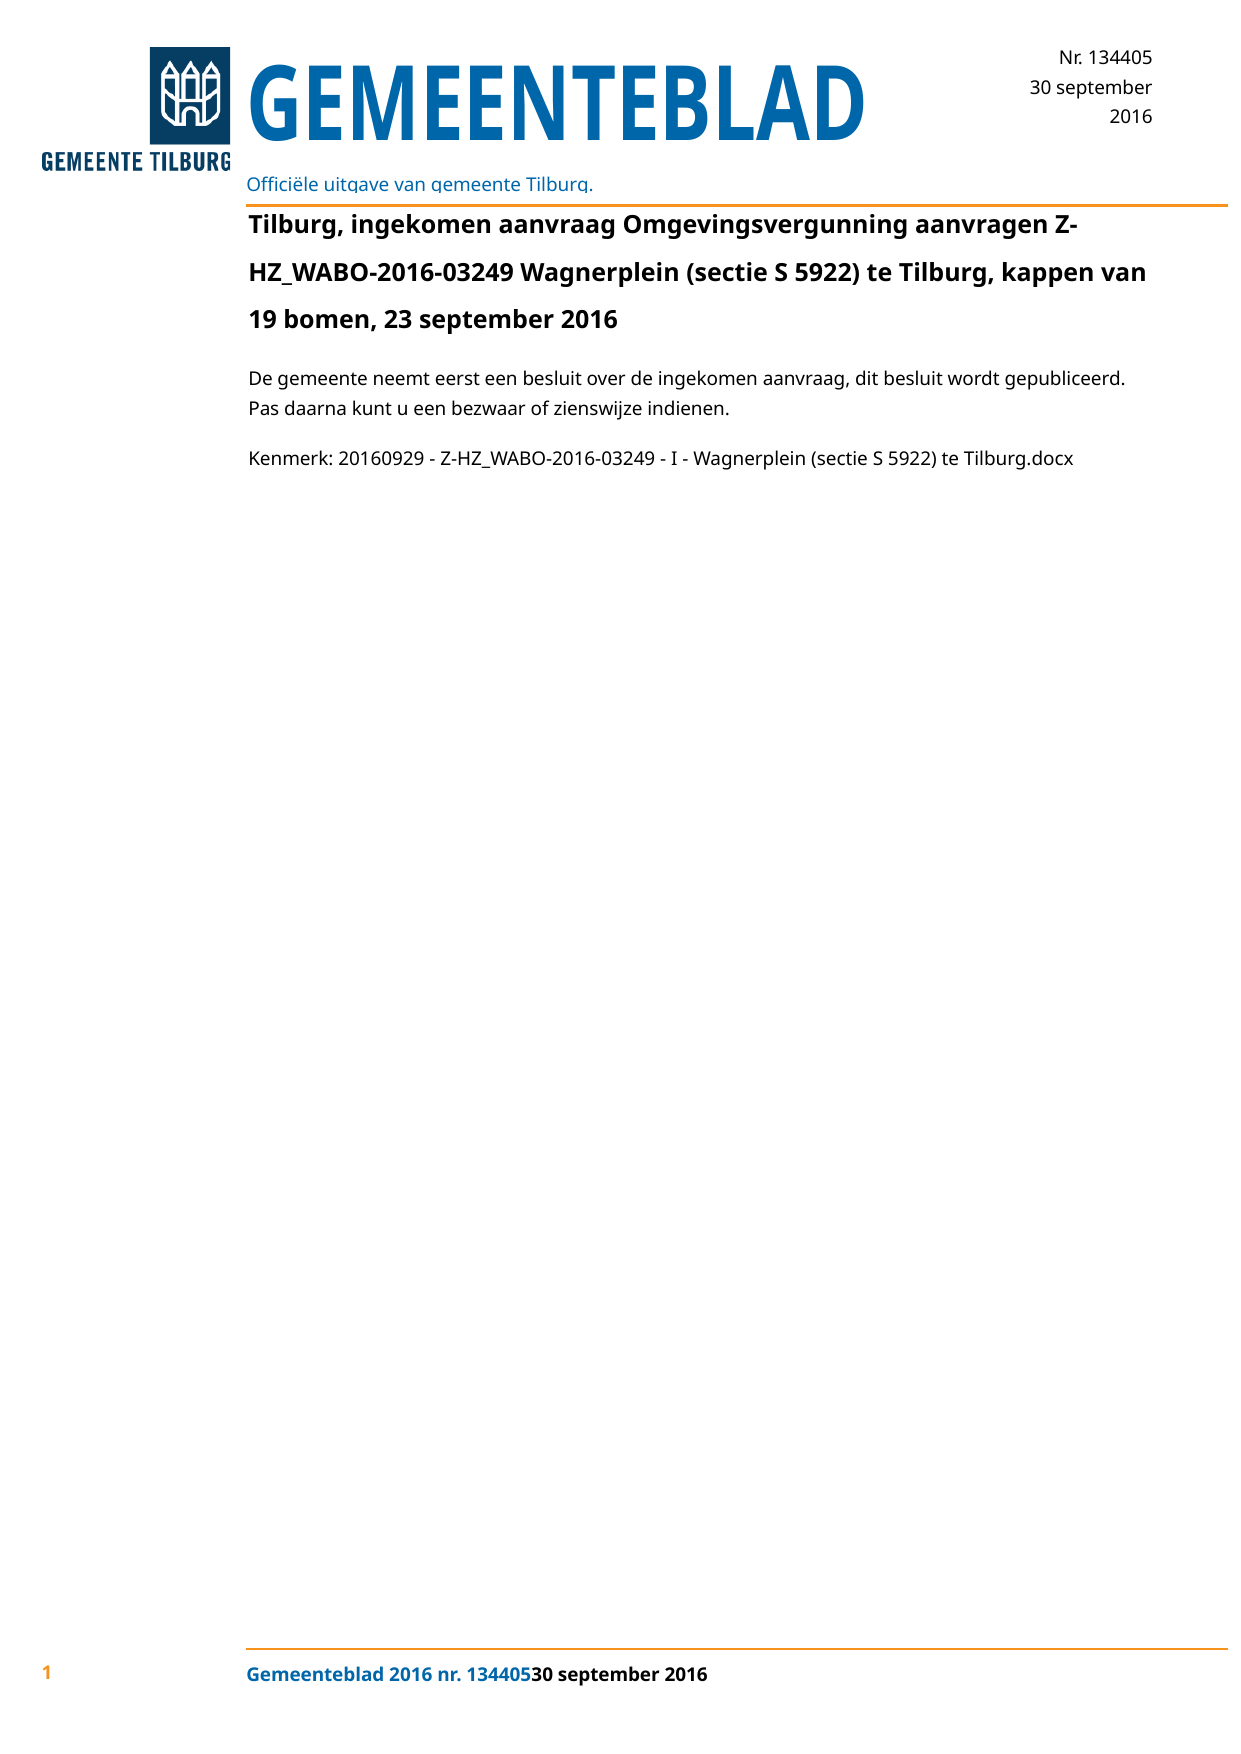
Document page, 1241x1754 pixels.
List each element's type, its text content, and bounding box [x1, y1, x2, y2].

picture [41, 47, 231, 172]
text Tilburg, ingekomen aanvraag Omgevingsvergunning aanvragen Z-HZ_WABO-2016-03249 Wagnerplein (sectie S 5922) te Tilburg, kappen van 19 bomen, 23 september 2016 [248, 207, 1152, 336]
text Kenmerk: 20160929 - Z-HZ_WABO-2016-03249 - I - Wagnerplein (sectie S 5922) te Tilburg.docx [248, 446, 1152, 471]
text De gemeente neemt eerst een besluit over de ingekomen aanvraag, dit besluit wordt gepubliceerd. Pas daarna kunt u een bezwaar of zienswijze indienen. [248, 366, 1152, 421]
